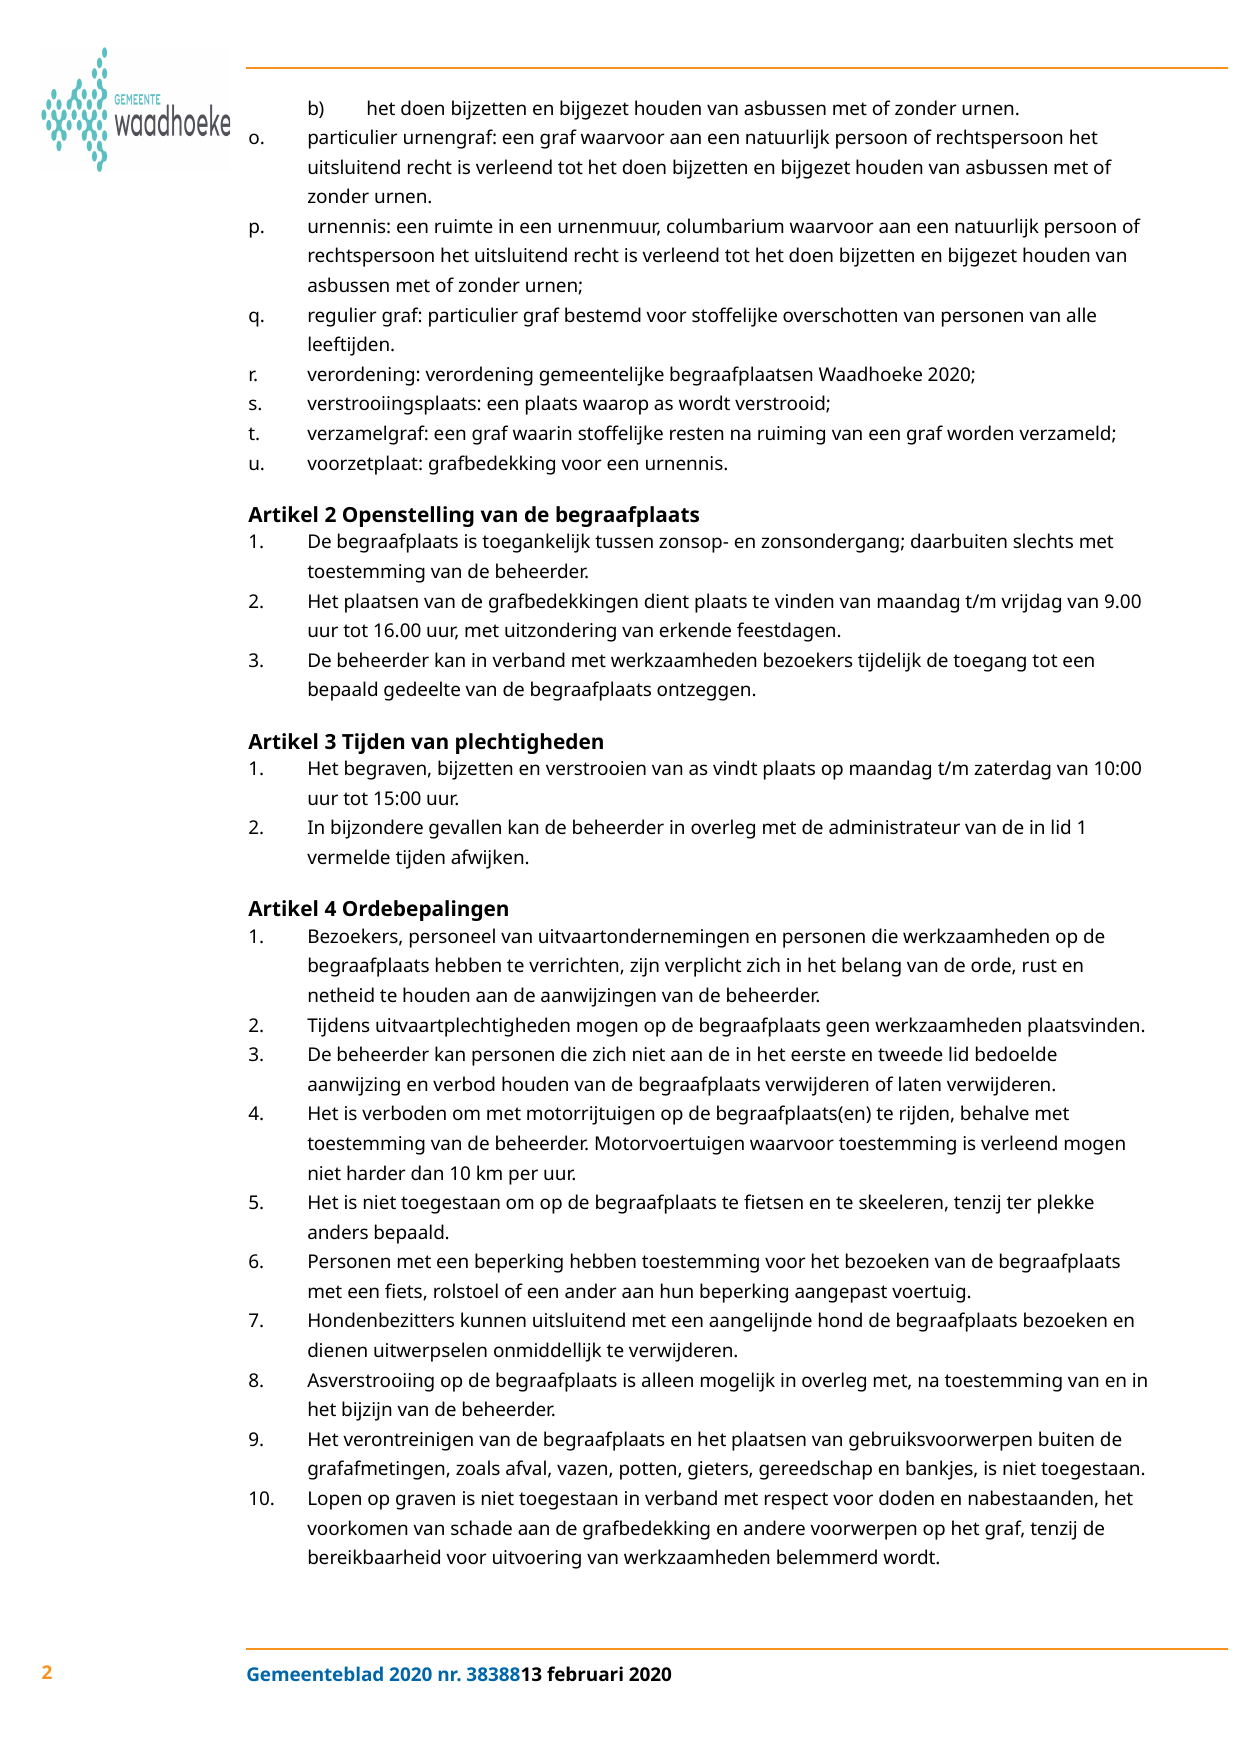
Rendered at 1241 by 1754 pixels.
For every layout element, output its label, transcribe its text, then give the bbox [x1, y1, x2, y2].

list particulier urnengraf: een graf waarvoor aan een natuurlijk persoon of rechtspersoon het uitsluitend recht is verleend tot het doen bijzetten en bijgezet houden van asbussen met of zonder urnen. [248, 124, 1152, 209]
list Bezoekers, personeel van uitvaartondernemingen en personen die werkzaamheden op de begraafplaats hebben te verrichten, zijn verplicht zich in het belang van de orde, rust en netheid te houden aan de aanwijzingen van de beheerder. [248, 923, 1152, 1008]
list verstrooiingsplaats: een plaats waarop as wordt verstrooid; [248, 391, 1152, 416]
text Artikel 2 Openstelling van de begraafplaats [248, 500, 1152, 529]
list verordening: verordening gemeentelijke begraafplaatsen Waadhoeke 2020; [248, 361, 1152, 387]
list urnennis: een ruimte in een urnenmuur, columbarium waarvoor aan een natuurlijk persoon of rechtspersoon het uitsluitend recht is verleend tot het doen bijzetten en bijgezet houden van asbussen met of zonder urnen; [248, 213, 1152, 298]
list voorzetplaat: grafbedekking voor een urnennis. [248, 450, 1152, 476]
list regulier graf: particulier graf bestemd voor stoffelijke overschotten van personen van alle leeftijden. [248, 302, 1152, 357]
list het doen bijzetten en bijgezet houden van asbussen met of zonder urnen. [307, 95, 1152, 121]
list Lopen op graven is niet toegestaan in verband met respect voor doden en nabestaanden, het voorkomen van schade aan de grafbedekking en andere voorwerpen op het graf, tenzij de bereikbaarheid voor uitvoering van werkzaamheden belemmerd wordt. [248, 1485, 1152, 1570]
list De beheerder kan in verband met werkzaamheden bezoekers tijdelijk de toegang tot een bepaald gedeelte van de begraafplaats ontzeggen. [248, 647, 1152, 702]
list De begraafplaats is toegankelijk tussen zonsop- en zonsondergang; daarbuiten slechts met toestemming van de beheerder. [248, 529, 1152, 584]
list Tijdens uitvaartplechtigheden mogen op de begraafplaats geen werkzaamheden plaatsvinden. [248, 1012, 1152, 1037]
list In bijzondere gevallen kan de beheerder in overleg met de administrateur van de in lid 1 vermelde tijden afwijken. [248, 814, 1152, 870]
list De beheerder kan personen die zich niet aan de in het eerste en tweede lid bedoelde aanwijzing en verbod houden van de begraafplaats verwijderen of laten verwijderen. [248, 1041, 1152, 1097]
list Het is niet toegestaan om op de begraafplaats te fietsen en te skeeleren, tenzij ter plekke anders bepaald. [248, 1189, 1152, 1244]
list Het begraven, bijzetten en verstrooien van as vindt plaats op maandag t/m zaterdag van 10:00 uur tot 15:00 uur. [248, 755, 1152, 811]
list verzamelgraf: een graf waarin stoffelijke resten na ruiming van een graf worden verzameld; [248, 420, 1152, 446]
text Artikel 4 Ordebepalingen [248, 894, 1152, 923]
list Het verontreinigen van de begraafplaats en het plaatsen van gebruiksvoorwerpen buiten de grafafmetingen, zoals afval, vazen, potten, gieters, gereedschap en bankjes, is niet toegestaan. [248, 1426, 1152, 1481]
list Het is verboden om met motorrijtuigen op de begraafplaats(en) te rijden, behalve met toestemming van de beheerder. Motorvoertuigen waarvoor toestemming is verleend mogen niet harder dan 10 km per uur. [248, 1101, 1152, 1185]
picture [41, 47, 231, 172]
list Asverstrooiing op de begraafplaats is alleen mogelijk in overleg met, na toestemming van en in het bijzijn van de beheerder. [248, 1367, 1152, 1422]
list Hondenbezitters kunnen uitsluitend met een aangelijnde hond de begraafplaats bezoeken en dienen uitwerpselen onmiddellijk te verwijderen. [248, 1308, 1152, 1363]
list Personen met een beperking hebben toestemming voor het bezoeken van de begraafplaats met een fiets, rolstoel of een ander aan hun beperking aangepast voertuig. [248, 1248, 1152, 1304]
text Artikel 3 Tijden van plechtigheden [248, 727, 1152, 755]
list Het plaatsen van de grafbedekkingen dient plaats te vinden van maandag t/m vrijdag van 9.00 uur tot 16.00 uur, met uitzondering van erkende feestdagen. [248, 588, 1152, 643]
